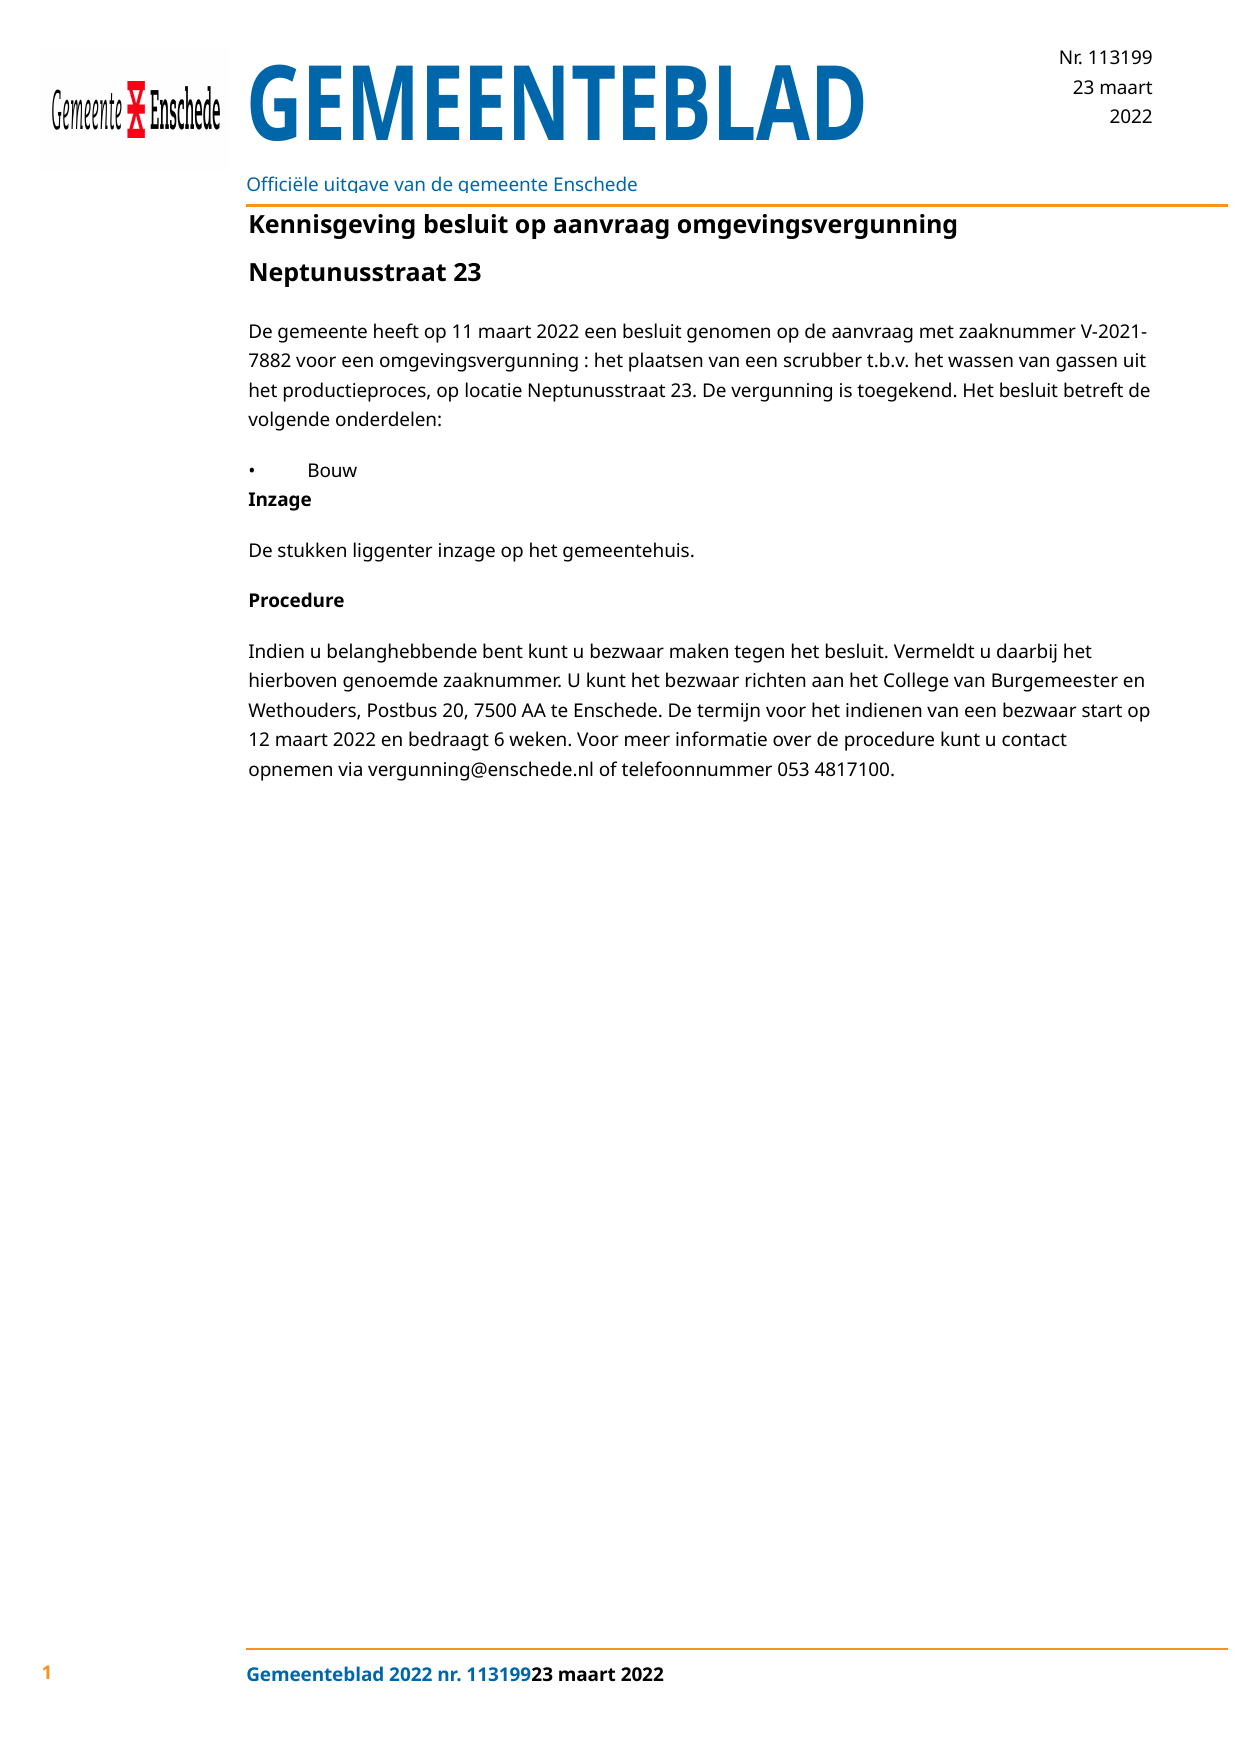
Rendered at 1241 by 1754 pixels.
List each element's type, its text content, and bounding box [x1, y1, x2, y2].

text Procedure [248, 587, 1152, 613]
text De gemeente heeft op 11 maart 2022 een besluit genomen op de aanvraag met zaaknummer V-2021-7882 voor een omgevingsvergunning : het plaatsen van een scrubber t.b.v. het wassen van gassen uit het productieproces, op locatie Neptunusstraat 23. De vergunning is toegekend. Het besluit betreft de volgende onderdelen: [248, 318, 1152, 432]
text Indien u belanghebbende bent kunt u bezwaar maken tegen het besluit. Vermeldt u daarbij het hierboven genoemde zaaknummer. U kunt het bezwaar richten aan het College van Burgemees­ter en Wethouders, Postbus 20, 7500 AA te Enschede. De termijn voor het indienen van een bezwaar start op 12 maart 2022 en bedraagt 6 weken. Voor meer informatie over de procedure kunt u contact opnemen via vergunning@enschede.nl of telefoonnummer 053 4817100. [248, 638, 1152, 782]
text Inzage [248, 487, 1152, 512]
list Bouw [248, 457, 1152, 483]
text De stukken liggenter inzage op het gemeentehuis. [248, 537, 1152, 563]
picture [41, 47, 231, 172]
text Kennisgeving besluit op aanvraag omgevingsvergunning Neptunusstraat 23 [248, 207, 1152, 288]
